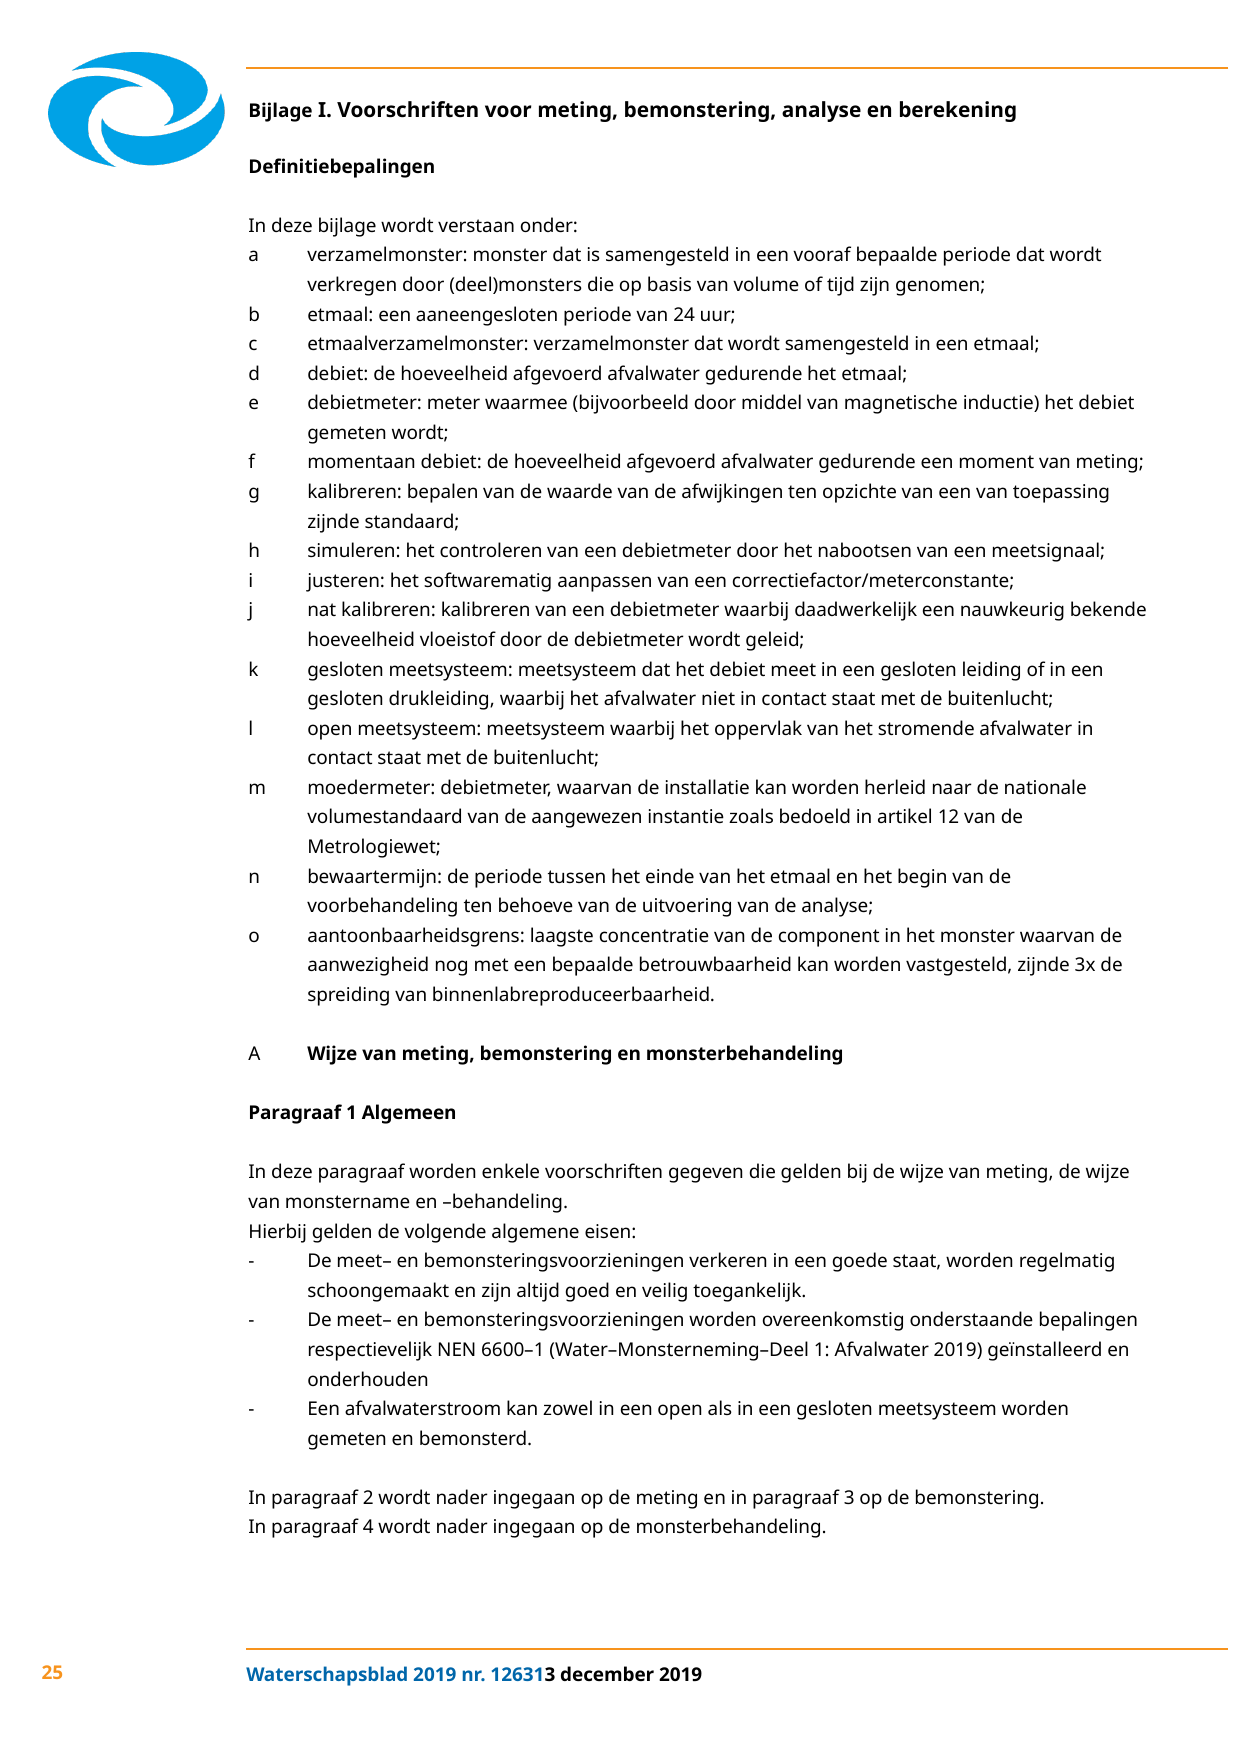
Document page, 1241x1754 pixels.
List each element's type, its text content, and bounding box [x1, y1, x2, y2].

list Wijze van meting, bemonstering en monsterbehandeling [248, 1040, 1152, 1066]
list bewaartermijn: de periode tussen het einde van het etmaal en het begin van de voorbehandeling ten behoeve van de uitvoering van de analyse; [248, 863, 1152, 918]
text Hierbij gelden de volgende algemene eisen: [248, 1218, 1152, 1244]
list momentaan debiet: de hoeveelheid afgevoerd afvalwater gedurende een moment van meting; [248, 449, 1152, 474]
list debietmeter: meter waarmee (bijvoorbeeld door middel van magnetische inductie) het debiet gemeten wordt; [248, 389, 1152, 445]
list open meetsysteem: meetsysteem waarbij het oppervlak van het stromende afvalwater in contact staat met de buitenlucht; [248, 715, 1152, 770]
list etmaalverzamelmonster: verzamelmonster dat wordt samengesteld in een etmaal; [248, 330, 1152, 356]
list De meet– en bemonsteringsvoorzieningen verkeren in een goede staat, worden regelmatig schoongemaakt en zijn altijd goed en veilig toegankelijk. [248, 1247, 1152, 1303]
list simuleren: het controleren van een debietmeter door het nabootsen van een meetsignaal; [248, 537, 1152, 563]
text Paragraaf 1 Algemeen [248, 1099, 1152, 1125]
list kalibreren: bepalen van de waarde van de afwijkingen ten opzichte van een van toepassing zijnde standaard; [248, 478, 1152, 534]
list nat kalibreren: kalibreren van een debietmeter waarbij daadwerkelijk een nauwkeurig bekende hoeveelheid vloeistof door de debietmeter wordt geleid; [248, 597, 1152, 652]
list etmaal: een aaneengesloten periode van 24 uur; [248, 301, 1152, 327]
list verzamelmonster: monster dat is samengesteld in een vooraf bepaalde periode dat wordt verkregen door (deel)monsters die op basis van volume of tijd zijn genomen; [248, 242, 1152, 297]
list Een afvalwaterstroom kan zowel in een open als in een gesloten meetsysteem worden gemeten en bemonsterd. [248, 1395, 1152, 1451]
list De meet– en bemonsteringsvoorzieningen worden overeenkomstig onderstaande bepalingen respectievelijk NEN 6600–1 (Water–Monsterneming–Deel 1: Afvalwater 2019) geïnstalleerd en onderhouden [248, 1307, 1152, 1392]
picture [41, 47, 231, 172]
text Definitiebepalingen [248, 153, 1152, 179]
list aantoonbaarheidsgrens: laagste concentratie van de component in het monster waarvan de aanwezigheid nog met een bepaalde betrouwbaarheid kan worden vastgesteld, zijnde 3x de spreiding van binnenlabreproduceerbaarheid. [248, 922, 1152, 1007]
text In deze bijlage wordt verstaan onder: [248, 212, 1152, 238]
text In deze paragraaf worden enkele voorschriften gegeven die gelden bij de wijze van meting, de wijze van monstername en –behandeling. [248, 1159, 1152, 1214]
list debiet: de hoeveelheid afgevoerd afvalwater gedurende het etmaal; [248, 360, 1152, 386]
text Bijlage I. Voorschriften voor meting, bemonstering, analyse en berekening [248, 95, 1152, 123]
list gesloten meetsysteem: meetsysteem dat het debiet meet in een gesloten leiding of in een gesloten drukleiding, waarbij het afvalwater niet in contact staat met de buitenlucht; [248, 656, 1152, 711]
list moedermeter: debietmeter, waarvan de installatie kan worden herleid naar de nationale volumestandaard van de aangewezen instantie zoals bedoeld in artikel 12 van de Metrologiewet; [248, 774, 1152, 859]
text In paragraaf 2 wordt nader ingegaan op de meting en in paragraaf 3 op de bemonstering. [248, 1484, 1152, 1510]
text In paragraaf 4 wordt nader ingegaan op de monsterbehandeling. [248, 1514, 1152, 1539]
list justeren: het softwarematig aanpassen van een correctiefactor/meterconstante; [248, 567, 1152, 593]
